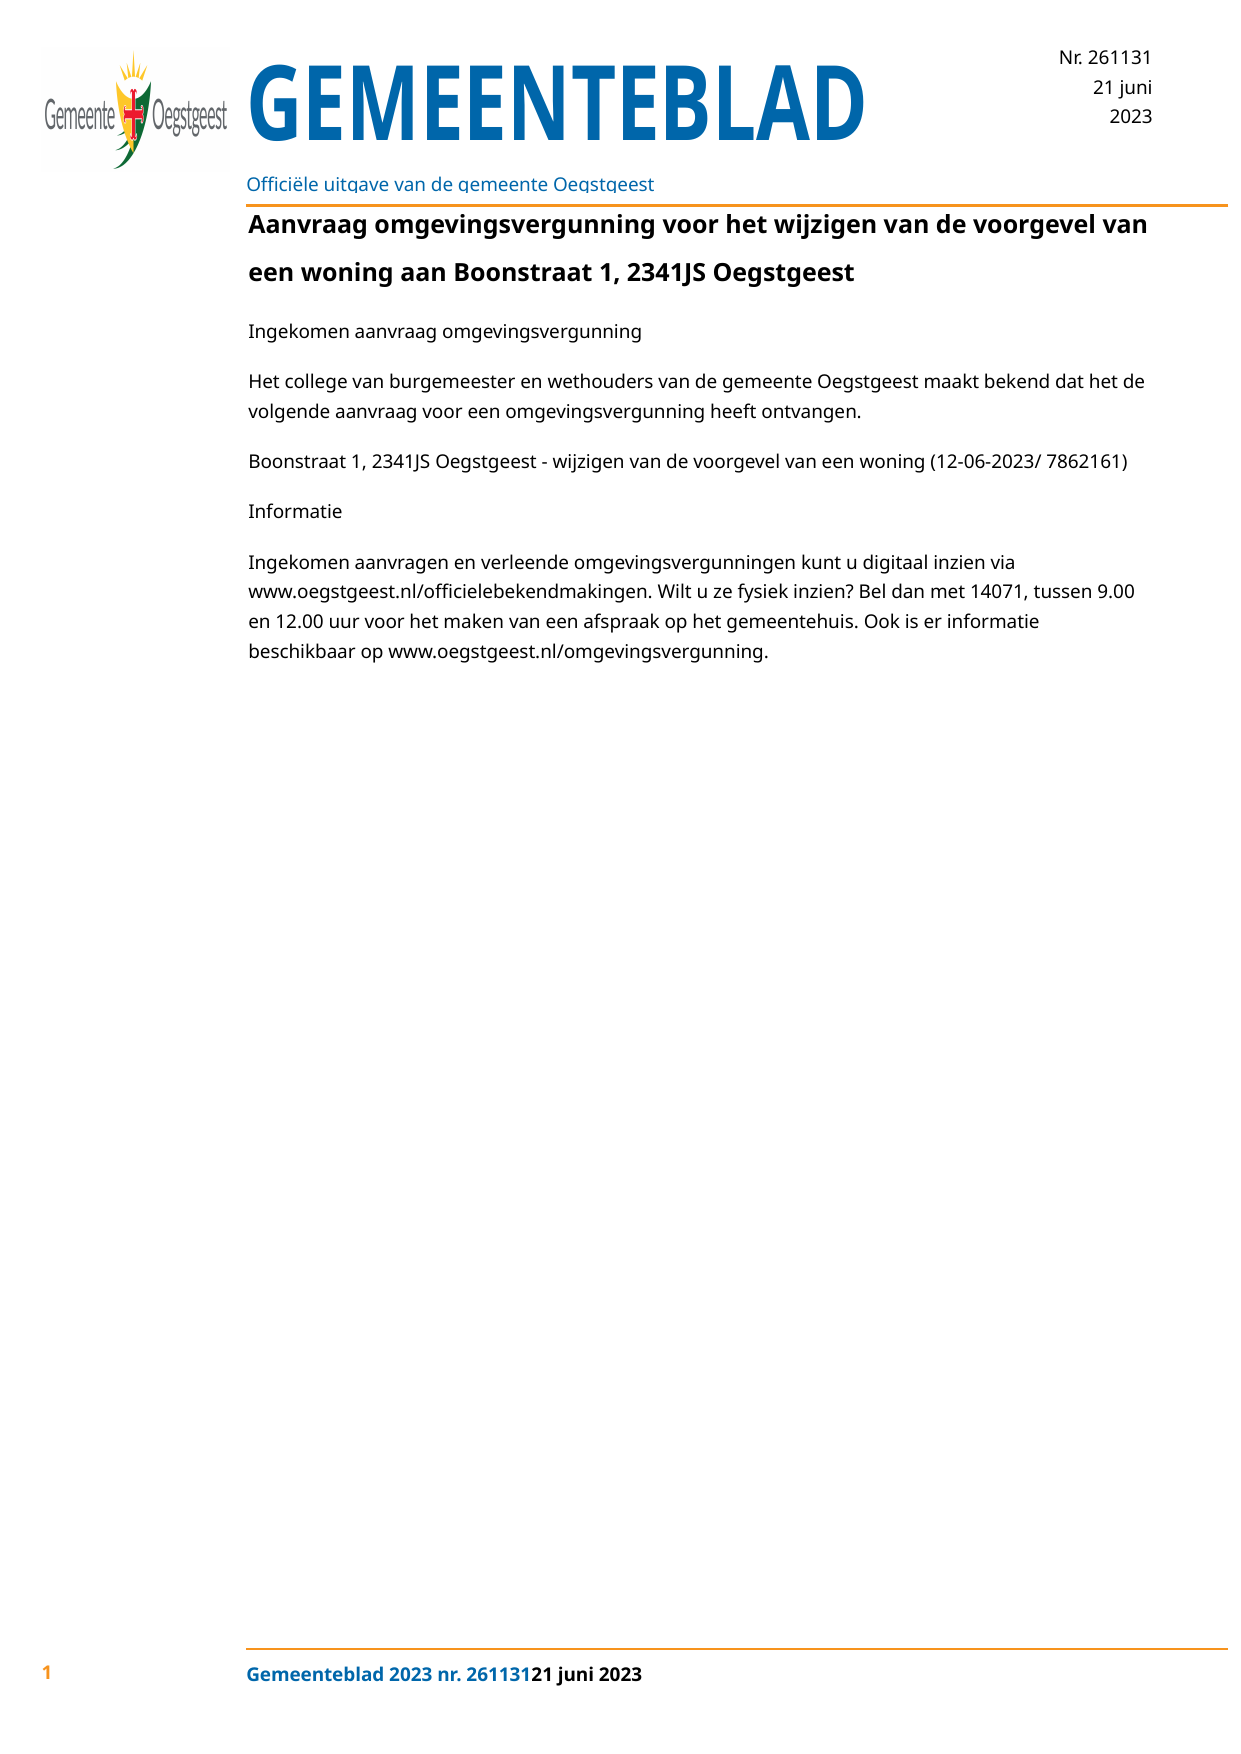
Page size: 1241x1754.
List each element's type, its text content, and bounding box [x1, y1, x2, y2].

text Het college van burgemeester en wethouders van de gemeente Oegstgeest maakt bekend dat het de volgende aanvraag voor een omgevingsvergunning heeft ontvangen. [248, 368, 1152, 424]
text Aanvraag omgevingsvergunning voor het wijzigen van de voorgevel van een woning aan Boonstraat 1, 2341JS Oegstgeest [248, 207, 1152, 288]
text Informatie [248, 499, 1152, 524]
text Boonstraat 1, 2341JS Oegstgeest - wijzigen van de voorgevel van een woning (12-06-2023/ 7862161) [248, 448, 1152, 474]
text Ingekomen aanvragen en verleende omgevingsvergunningen kunt u digitaal inzien via www.oegstgeest.nl/officielebekendmakingen. Wilt u ze fysiek inzien? Bel dan met 14071, tussen 9.00 en 12.00 uur voor het maken van een afspraak op het gemeentehuis. Ook is er informatie beschikbaar op www.oegstgeest.nl/omgevingsvergunning. [248, 549, 1152, 664]
text Ingekomen aanvraag omgevingsvergunning [248, 318, 1152, 344]
picture [41, 47, 231, 172]
